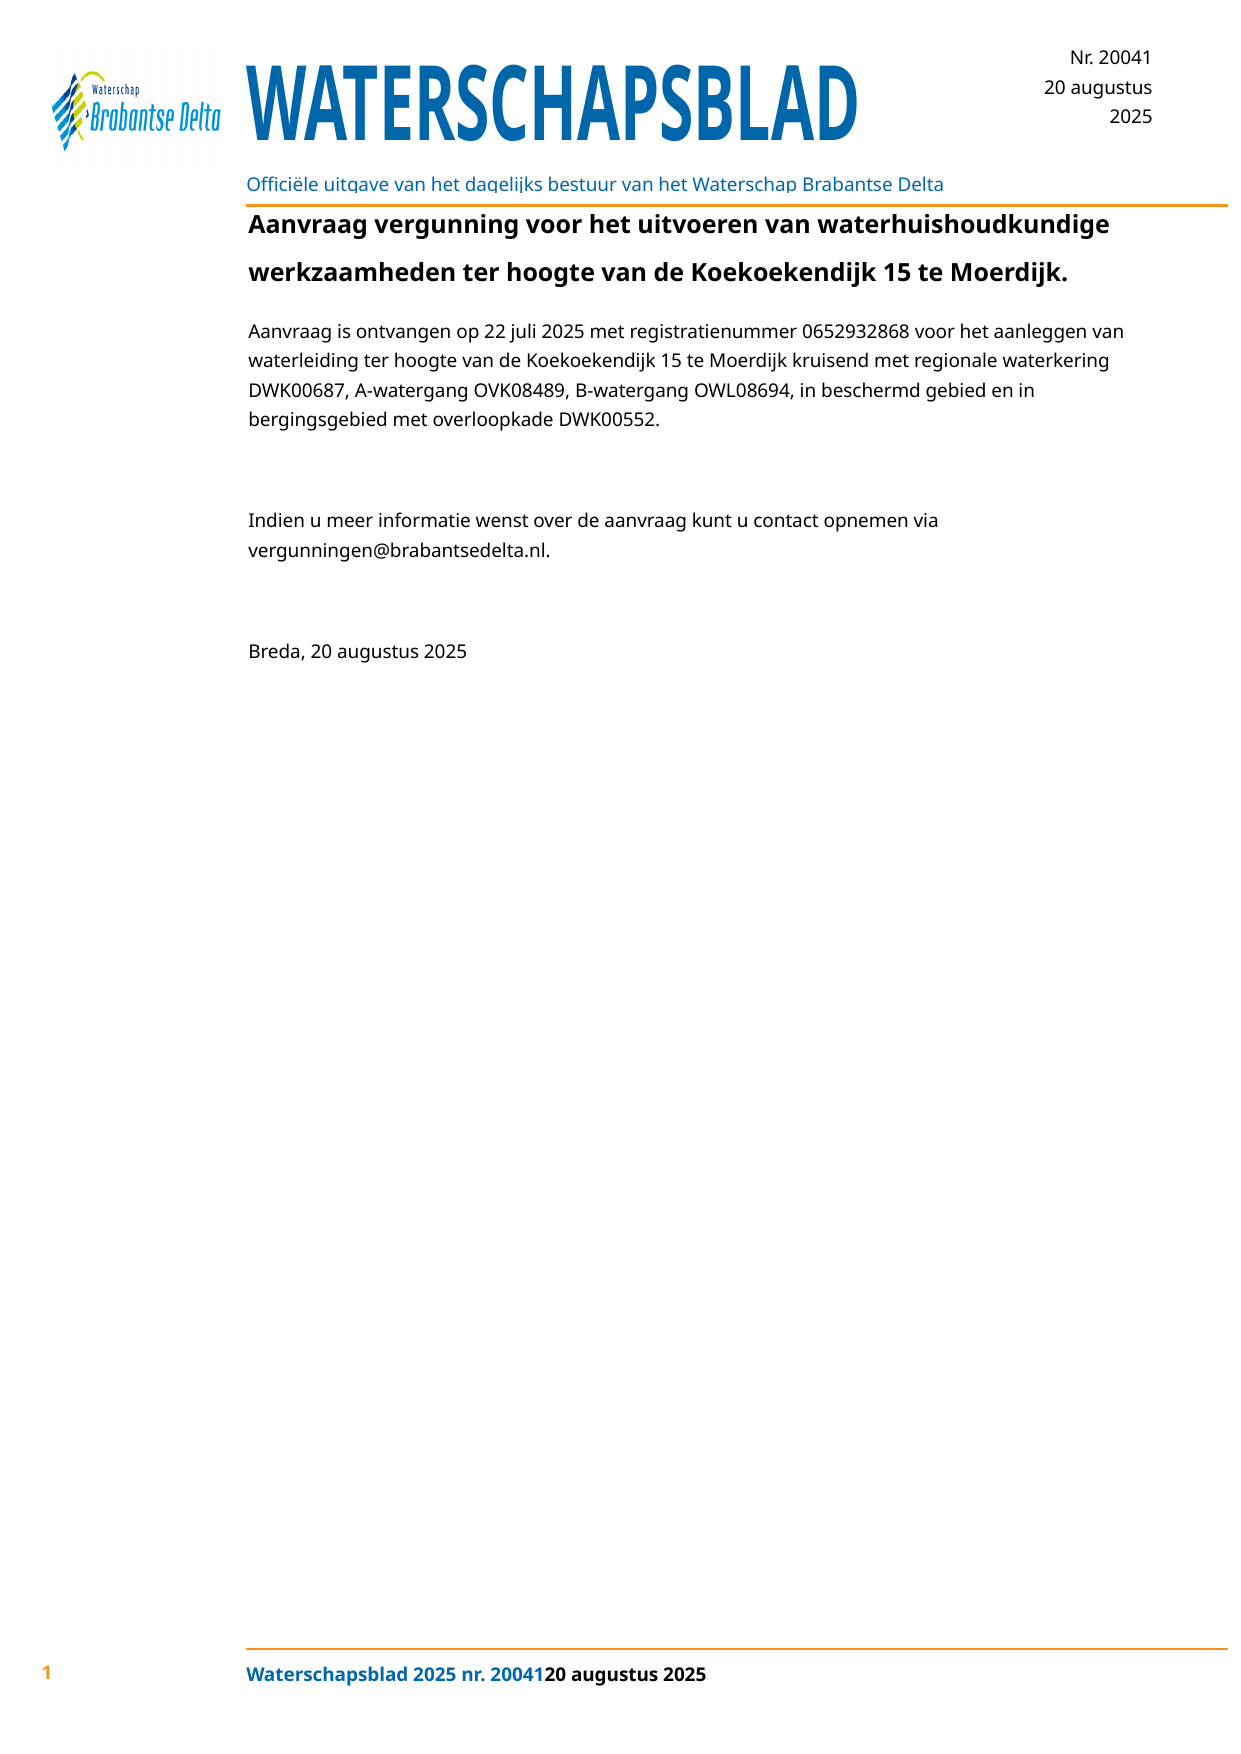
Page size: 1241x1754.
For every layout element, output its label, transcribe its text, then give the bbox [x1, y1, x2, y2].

text Aanvraag is ontvangen op 22 juli 2025 met registratienummer 0652932868 voor het aanleggen van waterleiding ter hoogte van de Koekoekendijk 15 te Moerdijk kruisend met regionale waterkering DWK00687, A-watergang OVK08489, B-watergang OWL08694, in beschermd gebied en in bergingsgebied met overloopkade DWK00552. [248, 318, 1152, 432]
text Indien u meer informatie wenst over de aanvraag kunt u contact opnemen via vergunningen@brabantsedelta.nl. [248, 507, 1152, 563]
text Breda, 20 augustus 2025 [248, 638, 1152, 664]
picture [41, 47, 231, 172]
text Aanvraag vergunning voor het uitvoeren van waterhuishoudkundige werkzaamheden ter hoogte van de Koekoekendijk 15 te Moerdijk. [248, 207, 1152, 288]
